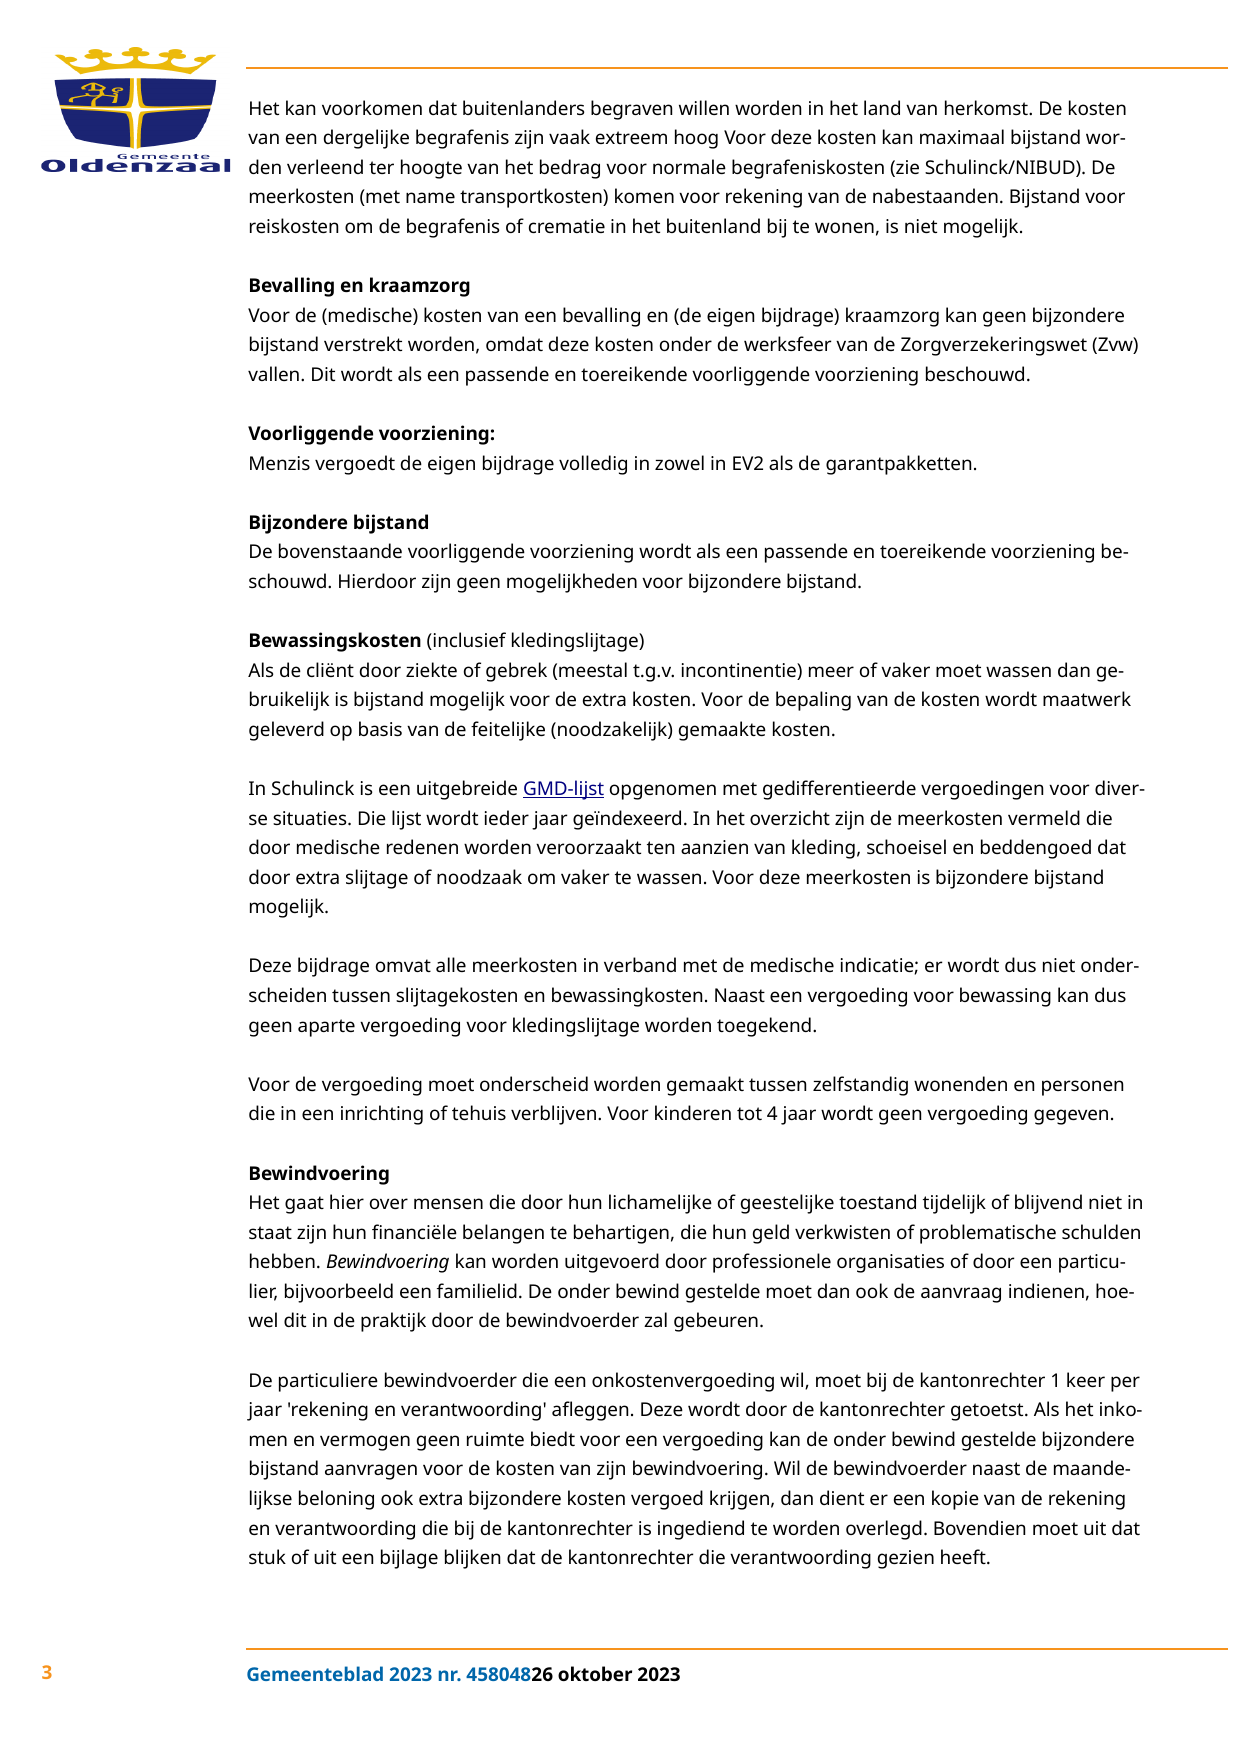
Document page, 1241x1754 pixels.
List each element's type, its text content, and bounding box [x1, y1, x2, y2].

text Voor de vergoeding moet onderscheid worden gemaakt tussen zelfstandig wonenden en personen die in een inrichting of tehuis verblijven. Voor kinderen tot 4 jaar wordt geen vergoeding gegeven. [248, 1071, 1152, 1126]
text Bewindvoering [248, 1160, 1152, 1186]
text Bijzondere bijstand [248, 509, 1152, 535]
text In Schulinck is een uitgebreide GMD-lijst opgenomen met gedifferentieerde vergoedingen voor diver-se situaties. Die lijst wordt ieder jaar geïndexeerd. In het overzicht zijn de meerkosten vermeld die door medische redenen worden veroorzaakt ten aanzien van kleding, schoeisel en beddengoed dat door extra slijtage of noodzaak om vaker te wassen. Voor deze meerkosten is bijzondere bijstand mogelijk. [248, 775, 1152, 919]
text Menzis vergoedt de eigen bijdrage volledig in zowel in EV2 als de garantpakketten. [248, 450, 1152, 476]
text Voor de (medische) kosten van een bevalling en (de eigen bijdrage) kraamzorg kan geen bijzondere bijstand verstrekt worden, omdat deze kosten onder de werksfeer van de Zorgverzekeringswet (Zvw) vallen. Dit wordt als een passende en toereikende voorliggende voorziening beschouwd. [248, 302, 1152, 387]
text Bevalling en kraamzorg [248, 272, 1152, 298]
text Deze bijdrage omvat alle meerkosten in verband met de medische indicatie; er wordt dus niet onder-scheiden tussen slijtagekosten en bewassingkosten. Naast een vergoeding voor bewassing kan dus geen aparte vergoeding voor kledingslijtage worden toegekend. [248, 953, 1152, 1038]
text Het gaat hier over mensen die door hun lichamelijke of geestelijke toestand tijdelijk of blijvend niet in staat zijn hun financiële belangen te behartigen, die hun geld verkwisten of problematische schulden hebben. Bewindvoering kan worden uitgevoerd door professionele organisaties of door een particu-lier, bijvoorbeeld een familielid. De onder bewind gestelde moet dan ook de aanvraag indienen, hoe-wel dit in de praktijk door de bewindvoerder zal gebeuren. [248, 1189, 1152, 1333]
text Als de cliënt door ziekte of gebrek (meestal t.g.v. incontinentie) meer of vaker moet wassen dan ge-bruikelijk is bijstand mogelijk voor de extra kosten. Voor de bepaling van de kosten wordt maatwerk geleverd op basis van de feitelijke (noodzakelijk) gemaakte kosten. [248, 657, 1152, 742]
text De particuliere bewindvoerder die een onkostenvergoeding wil, moet bij de kantonrechter 1 keer per jaar 'rekening en verantwoording' afleggen. Deze wordt door de kantonrechter getoetst. Als het inko-men en vermogen geen ruimte biedt voor een vergoeding kan de onder bewind gestelde bijzondere bijstand aanvragen voor de kosten van zijn bewindvoering. Wil de bewindvoerder naast de maande-lijkse beloning ook extra bijzondere kosten vergoed krijgen, dan dient er een kopie van de rekening en verantwoording die bij de kantonrechter is ingediend te worden overlegd. Bovendien moet uit dat stuk of uit een bijlage blijken dat de kantonrechter die verantwoording gezien heeft. [248, 1367, 1152, 1570]
text Het kan voorkomen dat buitenlanders begraven willen worden in het land van herkomst. De kosten van een dergelijke begrafenis zijn vaak extreem hoog Voor deze kosten kan maximaal bijstand wor-den verleend ter hoogte van het bedrag voor normale begrafeniskosten (zie Schulinck/NIBUD). De meerkosten (met name transportkosten) komen voor rekening van de nabestaanden. Bijstand voor reiskosten om de begrafenis of crematie in het buitenland bij te wonen, is niet mogelijk. [248, 95, 1152, 239]
text Bewassingskosten (inclusief kledingslijtage) [248, 627, 1152, 653]
picture [41, 47, 231, 172]
text De bovenstaande voorliggende voorziening wordt als een passende en toereikende voorziening be-schouwd. Hierdoor zijn geen mogelijkheden voor bijzondere bijstand. [248, 538, 1152, 594]
text Voorliggende voorziening: [248, 420, 1152, 446]
